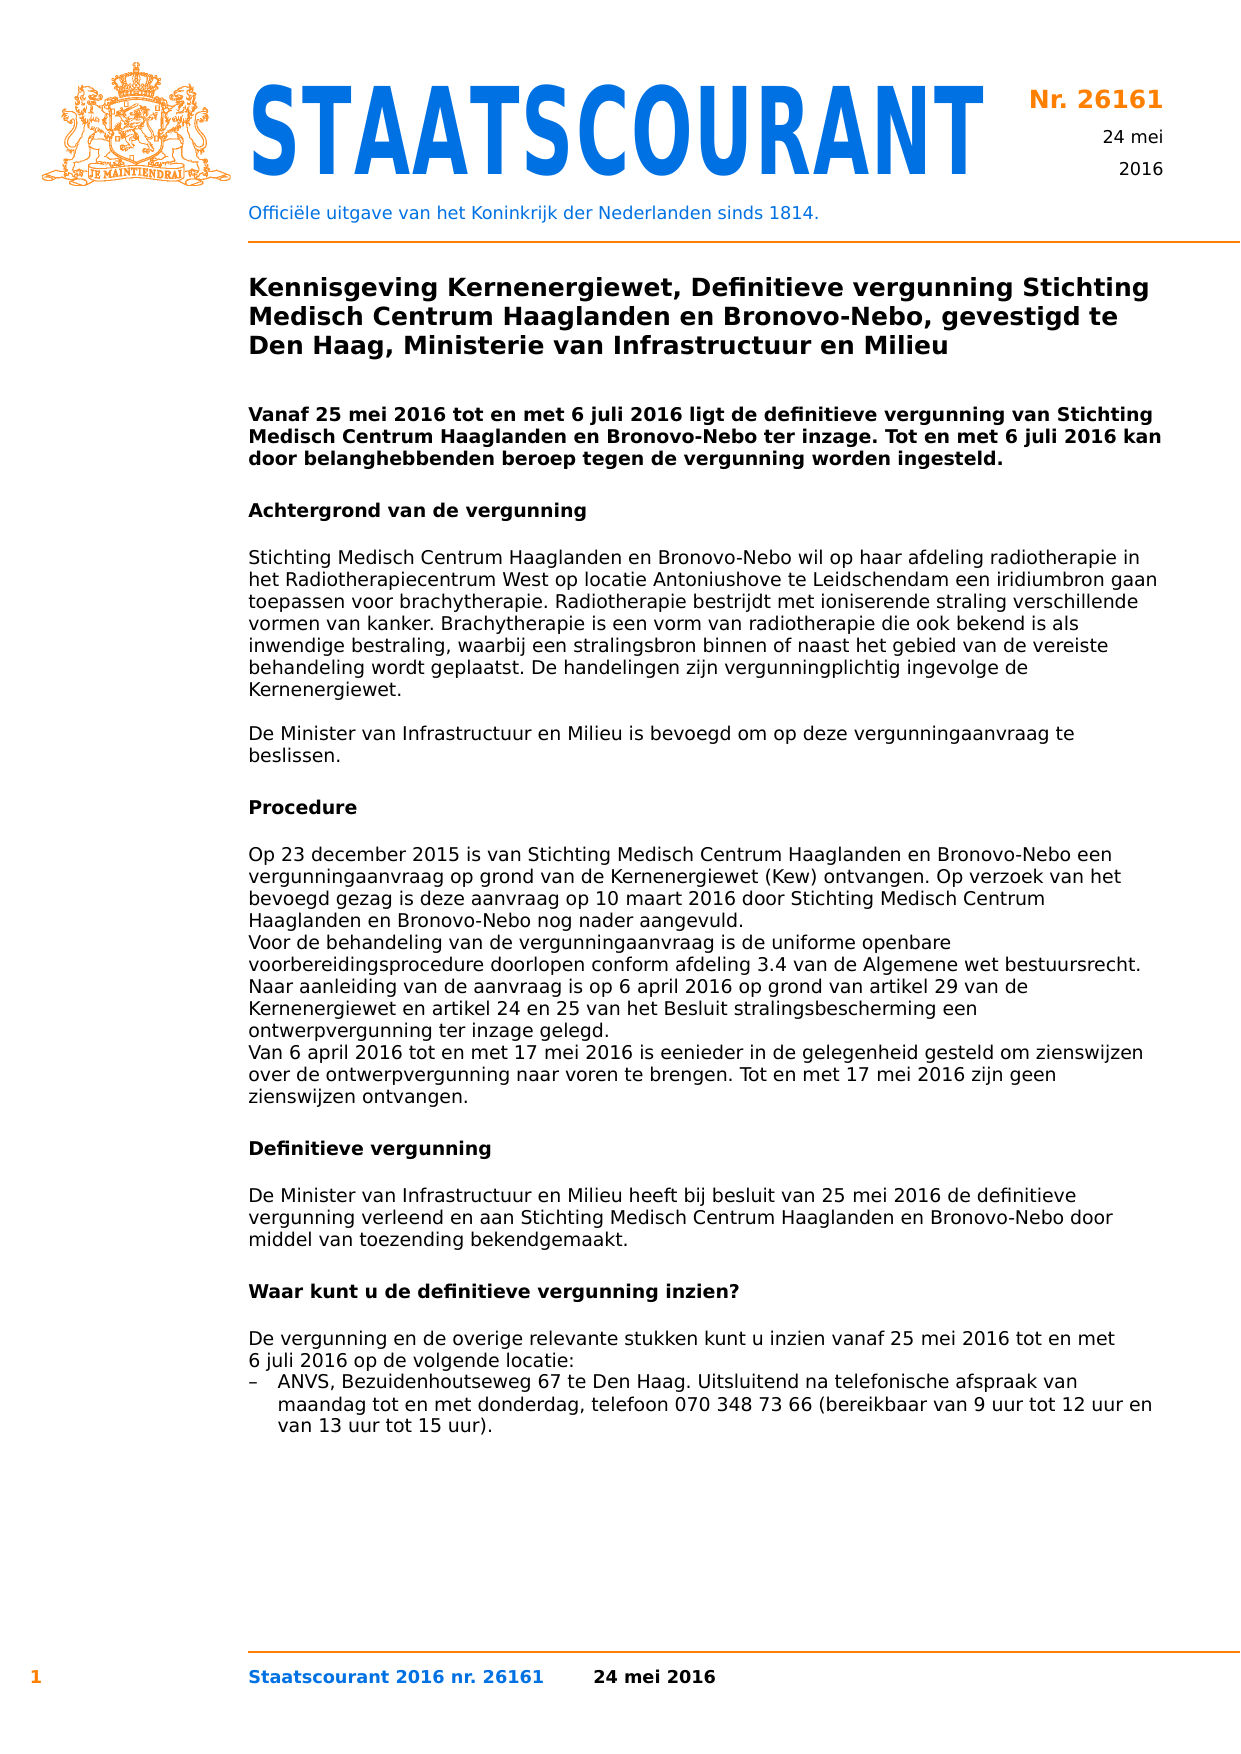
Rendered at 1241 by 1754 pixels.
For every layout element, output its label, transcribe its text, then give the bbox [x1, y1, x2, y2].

text – ANVS, Bezuidenhoutseweg 67 te Den Haag. Uitsluitend na telefonische afspraak van maandag tot en met donderdag, telefoon 070 348 73 66 (bereikbaar van 9 uur tot 12 uur en van 13 uur tot 15 uur). [248, 1371, 1163, 1437]
table_cell 2016 [998, 153, 1240, 203]
text Naar aanleiding van de aanvraag is op 6 april 2016 op grond van artikel 29 van de Kernenergiewet en artikel 24 en 25 van het Besluit stralingsbescherming een ontwerpvergunning ter inzage gelegd. [248, 976, 1163, 1042]
table_header Nr. 26161 [998, 62, 1240, 121]
table_header STAATSCOURANT [248, 62, 998, 203]
subtitle Achtergrond van de vergunning [248, 500, 1163, 522]
text De Minister van Infrastructuur en Milieu is bevoegd om op deze vergunningaanvraag te beslissen. [248, 723, 1163, 767]
text Vanaf 25 mei 2016 tot en met 6 juli 2016 ligt de definitieve vergunning van Stichting Medisch Centrum Haaglanden en Bronovo-Nebo ter inzage. Tot en met 6 juli 2016 kan door belanghebbenden beroep tegen de vergunning worden ingesteld. [248, 404, 1163, 470]
subtitle Procedure [248, 797, 1163, 819]
table_cell 24 mei [998, 121, 1240, 153]
table_cell Officiële uitgave van het Koninkrijk der Nederlanden sinds 1814. [248, 203, 1240, 241]
subtitle Definitieve vergunning [248, 1138, 1163, 1159]
picture [41, 62, 231, 186]
text De Minister van Infrastructuur en Milieu heeft bij besluit van 25 mei 2016 de definitieve vergunning verleend en aan Stichting Medisch Centrum Haaglanden en Bronovo-Nebo door middel van toezending bekendgemaakt. [248, 1184, 1163, 1251]
subtitle Kennisgeving Kernenergiewet, Definitieve vergunning Stichting Medisch Centrum Haaglanden en Bronovo-Nebo, gevestigd te Den Haag, Ministerie van Infrastructuur en Milieu [248, 273, 1163, 361]
text Voor de behandeling van de vergunningaanvraag is de uniforme openbare voorbereidingsprocedure doorlopen conform afdeling 3.4 van de Algemene wet bestuursrecht. [248, 932, 1163, 976]
text Op 23 december 2015 is van Stichting Medisch Centrum Haaglanden en Bronovo-Nebo een vergunningaanvraag op grond van de Kernenergiewet (Kew) ontvangen. Op verzoek van het bevoegd gezag is deze aanvraag op 10 maart 2016 door Stichting Medisch Centrum Haaglanden en Bronovo-Nebo nog nader aangevuld. [248, 844, 1163, 932]
text De vergunning en de overige relevante stukken kunt u inzien vanaf 25 mei 2016 tot en met 6 juli 2016 op de volgende locatie: [248, 1327, 1163, 1371]
subtitle Waar kunt u de definitieve vergunning inzien? [248, 1281, 1163, 1302]
text Stichting Medisch Centrum Haaglanden en Bronovo-Nebo wil op haar afdeling radiotherapie in het Radiotherapiecentrum West op locatie Antoniushove te Leidschendam een iridiumbron gaan toepassen voor brachytherapie. Radiotherapie bestrijdt met ioniserende straling verschillende vormen van kanker. Brachytherapie is een vorm van radiotherapie die ook bekend is als inwendige bestraling, waarbij een stralingsbron binnen of naast het gebied van de vereiste behandeling wordt geplaatst. De handelingen zijn vergunningplichtig ingevolge de Kernenergiewet. [248, 547, 1163, 701]
table_header [25, 62, 248, 241]
text Van 6 april 2016 tot en met 17 mei 2016 is eenieder in de gelegenheid gesteld om zienswijzen over de ontwerpvergunning naar voren te brengen. Tot en met 17 mei 2016 zijn geen zienswijzen ontvangen. [248, 1042, 1163, 1108]
